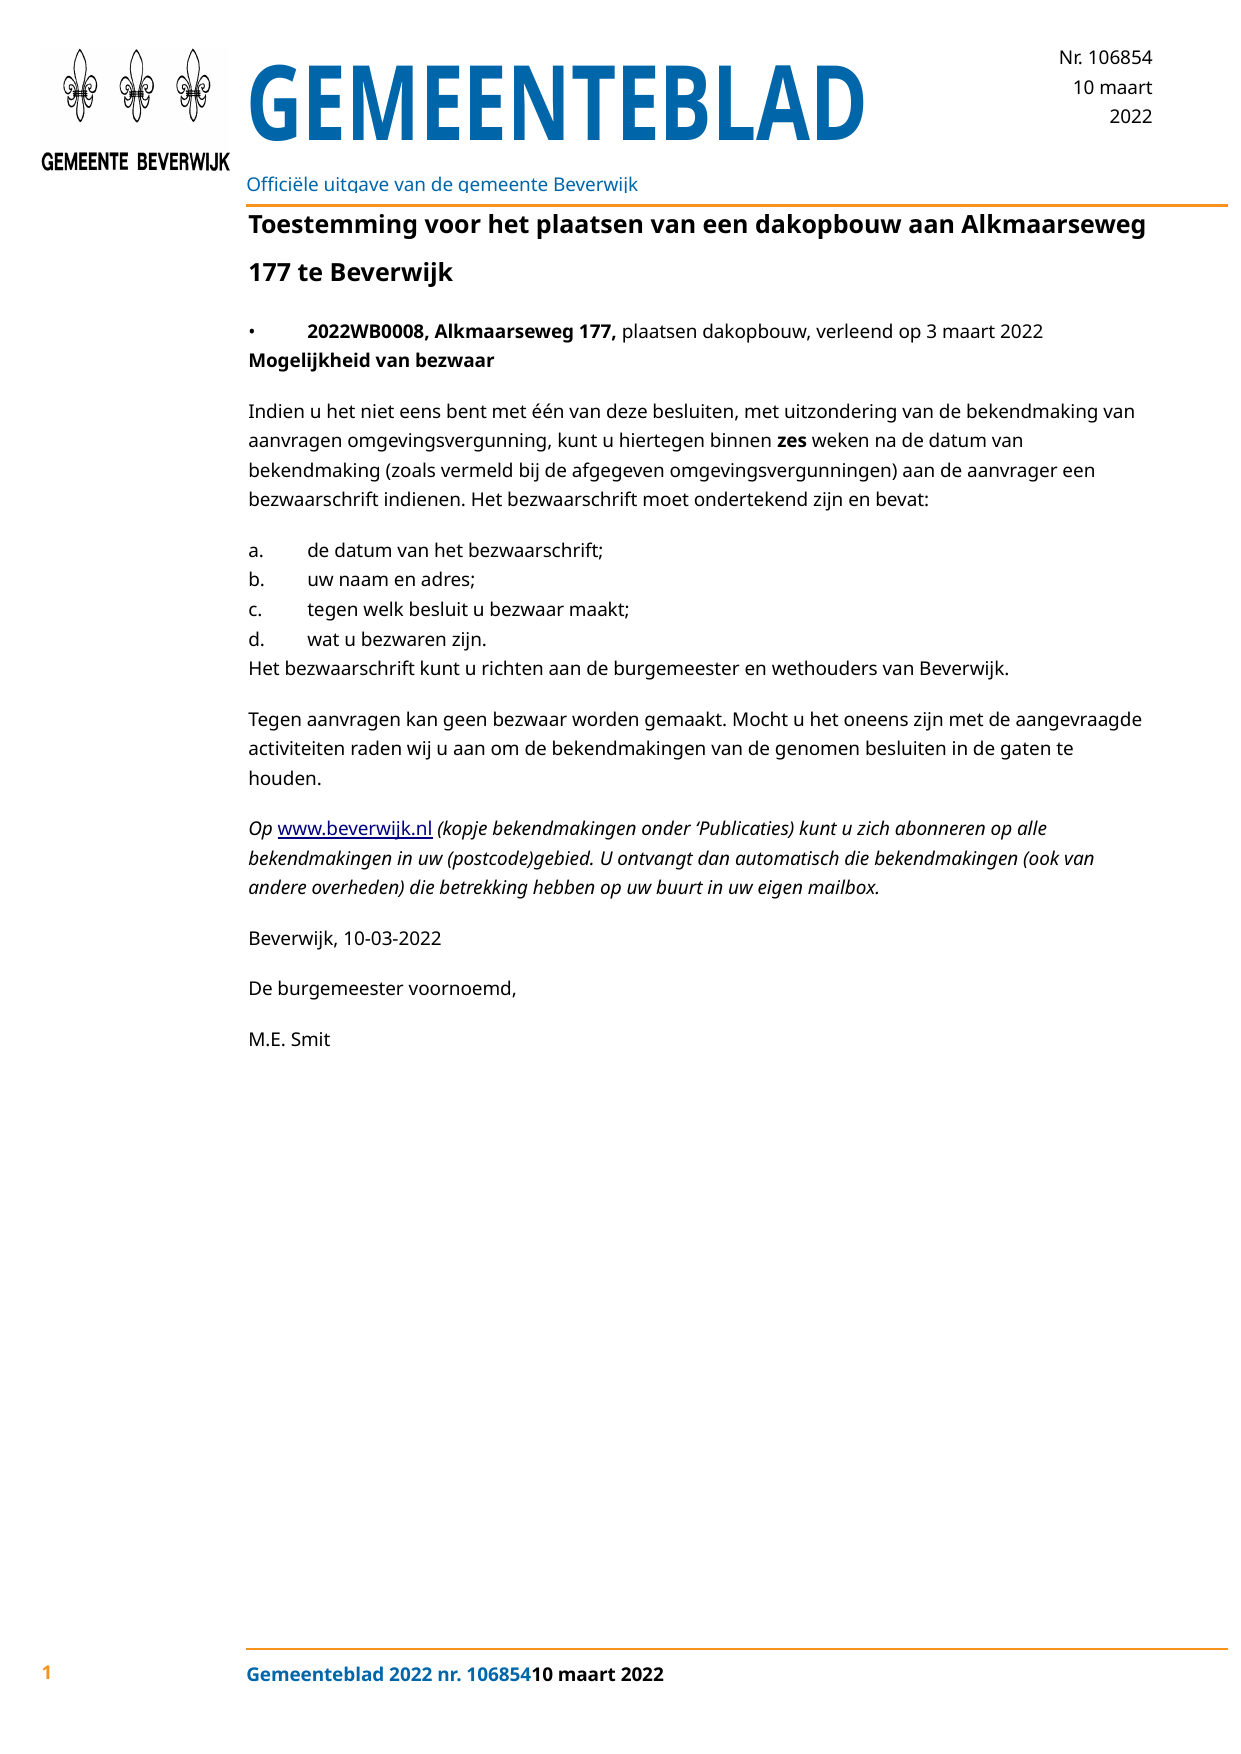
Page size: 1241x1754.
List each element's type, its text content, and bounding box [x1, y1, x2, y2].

text Toestemming voor het plaatsen van een dakopbouw aan Alkmaarseweg 177 te Beverwijk [248, 207, 1152, 288]
list de datum van het bezwaarschrift; [248, 537, 1152, 563]
text M.E. Smit [248, 1026, 1152, 1052]
list wat u bezwaren zijn. [248, 626, 1152, 652]
text De burgemeester voornoemd, [248, 975, 1152, 1001]
text Mogelijkheid van bezwaar [248, 347, 1152, 373]
list 2022WB0008, Alkmaarseweg 177, plaatsen dakopbouw, verleend op 3 maart 2022 [248, 318, 1152, 344]
text Op www.beverwijk.nl (kopje bekendmakingen onder ‘Publicaties) kunt u zich abonneren op alle bekendmakingen in uw (postcode)gebied. U ontvangt dan automatisch die bekendmakingen (ook van andere overheden) die betrekking hebben op uw buurt in uw eigen mailbox. [248, 815, 1152, 900]
text Tegen aanvragen kan geen bezwaar worden gemaakt. Mocht u het oneens zijn met de aangevraagde activiteiten raden wij u aan om de bekendmakingen van de genomen besluiten in de gaten te houden. [248, 706, 1152, 791]
list tegen welk besluit u bezwaar maakt; [248, 596, 1152, 622]
text Beverwijk, 10-03-2022 [248, 925, 1152, 951]
text Indien u het niet eens bent met één van deze besluiten, met uitzondering van de bekendmaking van aanvragen omgevingsvergunning, kunt u hiertegen binnen zes weken na de datum van bekendmaking (zoals vermeld bij de afgegeven omgevingsvergunningen) aan de aanvrager een bezwaarschrift indienen. Het bezwaarschrift moet ondertekend zijn en bevat: [248, 398, 1152, 512]
list uw naam en adres; [248, 567, 1152, 592]
text Het bezwaarschrift kunt u richten aan de burgemeester en wethouders van Beverwijk. [248, 655, 1152, 681]
picture [41, 47, 231, 172]
